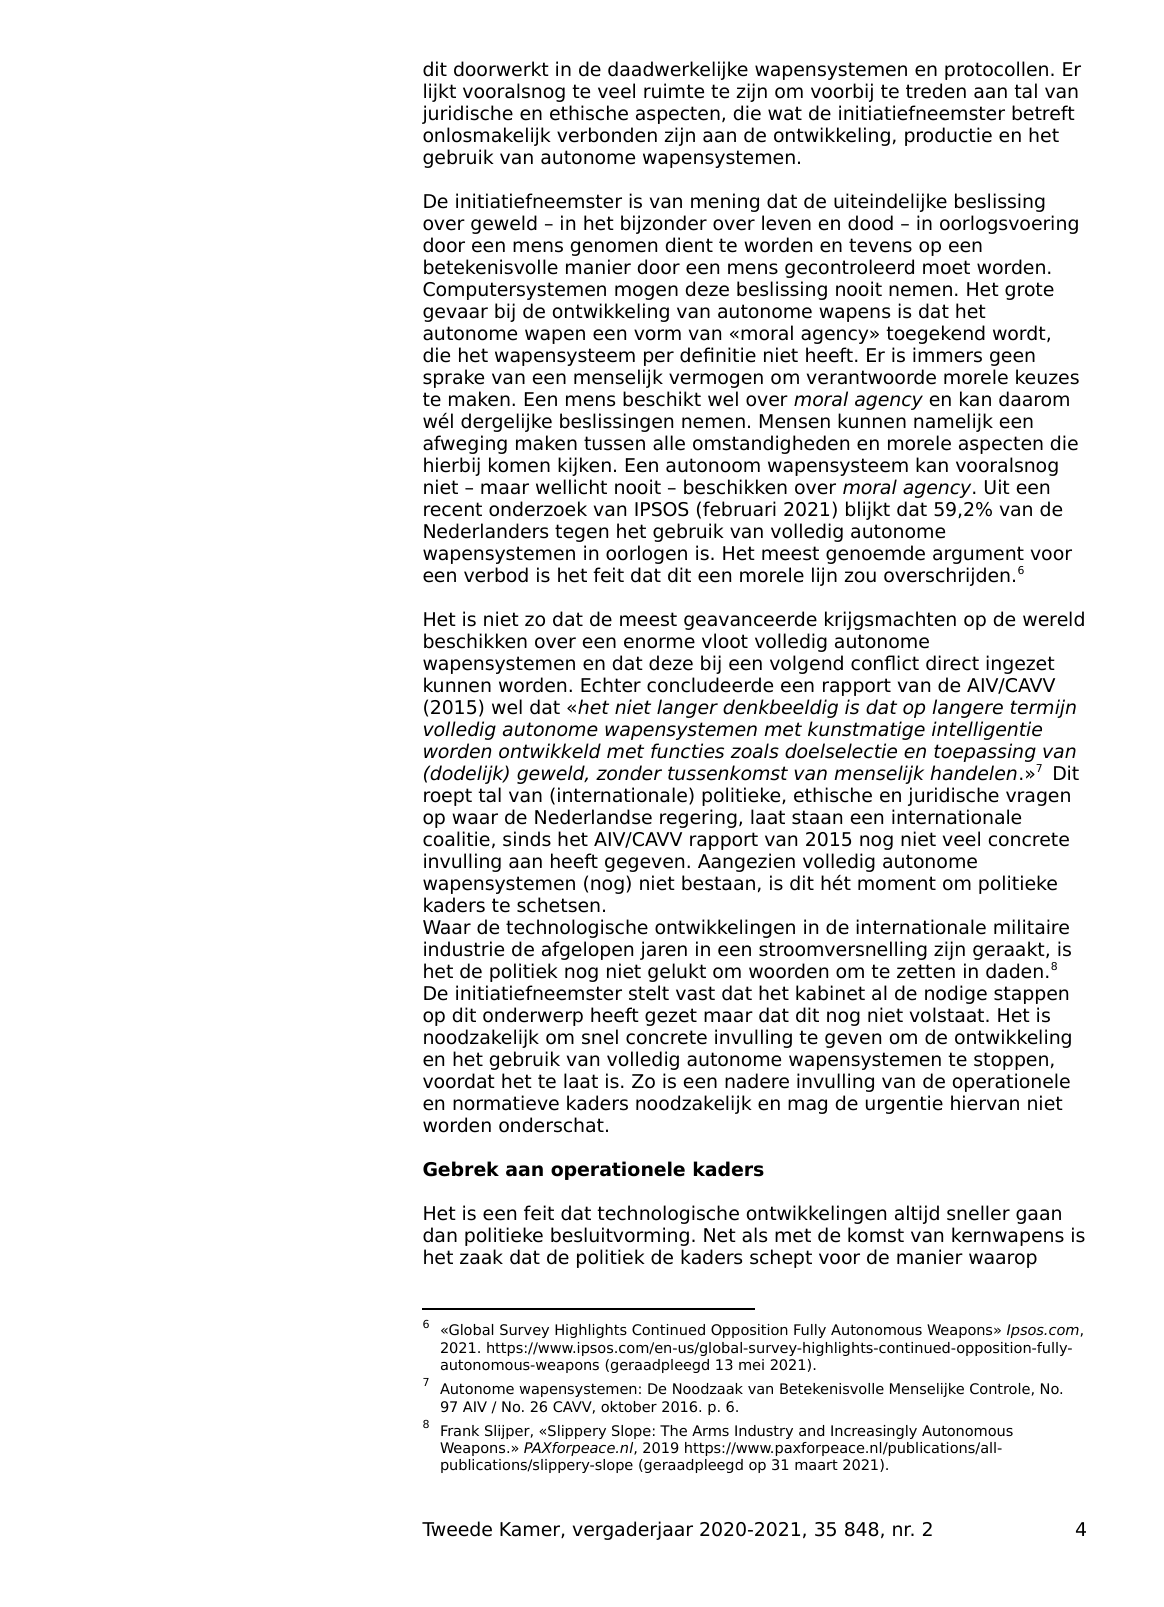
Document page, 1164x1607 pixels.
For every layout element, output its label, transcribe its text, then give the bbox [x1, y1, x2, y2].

text Het is niet zo dat de meest geavanceerde krijgsmachten op de wereld beschikken over een enorme vloot volledig autonome wapensystemen en dat deze bij een volgend conflict direct ingezet kunnen worden. Echter concludeerde een rapport van de AIV/CAVV (2015) wel dat «het niet langer denkbeeldig is dat op langere termijn volledig autonome wapensystemen met kunstmatige intelligentie worden ontwikkeld met functies zoals doelselectie en toepassing van (dodelijk) geweld, zonder tussenkomst van menselijk handelen.» Dit roept tal van (internationale) politieke, ethische en juridische vragen op waar de Nederlandse regering, laat staan een internationale coalitie, sinds het AIV/CAVV rapport van 2015 nog niet veel concrete invulling aan heeft gegeven. Aangezien volledig autonome wapensystemen (nog) niet bestaan, is dit hét moment om politieke kaders te schetsen. [422, 609, 1087, 917]
text «Global Survey Highlights Continued Opposition Fully Autonomous Weapons» Ipsos.com, 2021. https://www.ipsos.com/en-us/global-survey-highlights-continued-opposition-fully-autonomous-weapons (geraadpleegd 13 mei 2021). [422, 1318, 1087, 1374]
text De initiatiefneemster stelt vast dat het kabinet al de nodige stappen op dit onderwerp heeft gezet maar dat dit nog niet volstaat. Het is noodzakelijk om snel concrete invulling te geven om de ontwikkeling en het gebruik van volledig autonome wapensystemen te stoppen, voordat het te laat is. Zo is een nadere invulling van de operationele en normatieve kaders noodzakelijk en mag de urgentie hiervan niet worden onderschat. [422, 983, 1087, 1136]
text Frank Slijper, «Slippery Slope: The Arms Industry and Increasingly Autonomous Weapons.» PAXforpeace.nl, 2019 https://www.paxforpeace.nl/publications/all-publications/slippery-slope (geraadpleegd op 31 maart 2021). [422, 1418, 1087, 1474]
subtitle Gebrek aan operationele kaders [422, 1159, 1087, 1181]
text Autonome wapensystemen: De Noodzaak van Betekenisvolle Menselijke Controle, No. 97 AIV / No. 26 CAVV, oktober 2016. p. 6. [422, 1377, 1087, 1416]
text Het is een feit dat technologische ontwikkelingen altijd sneller gaan dan politieke besluitvorming. Net als met de komst van kernwapens is het zaak dat de politiek de kaders schept voor de manier waarop [422, 1203, 1087, 1269]
text De initiatiefneemster is van mening dat de uiteindelijke beslissing over geweld – in het bijzonder over leven en dood – in oorlogsvoering door een mens genomen dient te worden en tevens op een betekenisvolle manier door een mens gecontroleerd moet worden. Computersystemen mogen deze beslissing nooit nemen. Het grote gevaar bij de ontwikkeling van autonome wapens is dat het autonome wapen een vorm van «moral agency» toegekend wordt, die het wapensysteem per definitie niet heeft. Er is immers geen sprake van een menselijk vermogen om verantwoorde morele keuzes te maken. Een mens beschikt wel over moral agency en kan daarom wél dergelijke beslissingen nemen. Mensen kunnen namelijk een afweging maken tussen alle omstandigheden en morele aspecten die hierbij komen kijken. Een autonoom wapensysteem kan vooralsnog niet – maar wellicht nooit – beschikken over moral agency. Uit een recent onderzoek van IPSOS (februari 2021) blijkt dat 59,2% van de Nederlanders tegen het gebruik van volledig autonome wapensystemen in oorlogen is. Het meest genoemde argument voor een verbod is het feit dat dit een morele lijn zou overschrijden. [422, 191, 1087, 587]
text Waar de technologische ontwikkelingen in de internationale militaire industrie de afgelopen jaren in een stroomversnelling zijn geraakt, is het de politiek nog niet gelukt om woorden om te zetten in daden. [422, 917, 1087, 983]
text dit doorwerkt in de daadwerkelijke wapensystemen en protocollen. Er lijkt vooralsnog te veel ruimte te zijn om voorbij te treden aan tal van juridische en ethische aspecten, die wat de initiatiefneemster betreft onlosmakelijk verbonden zijn aan de ontwikkeling, productie en het gebruik van autonome wapensystemen. [422, 59, 1087, 169]
